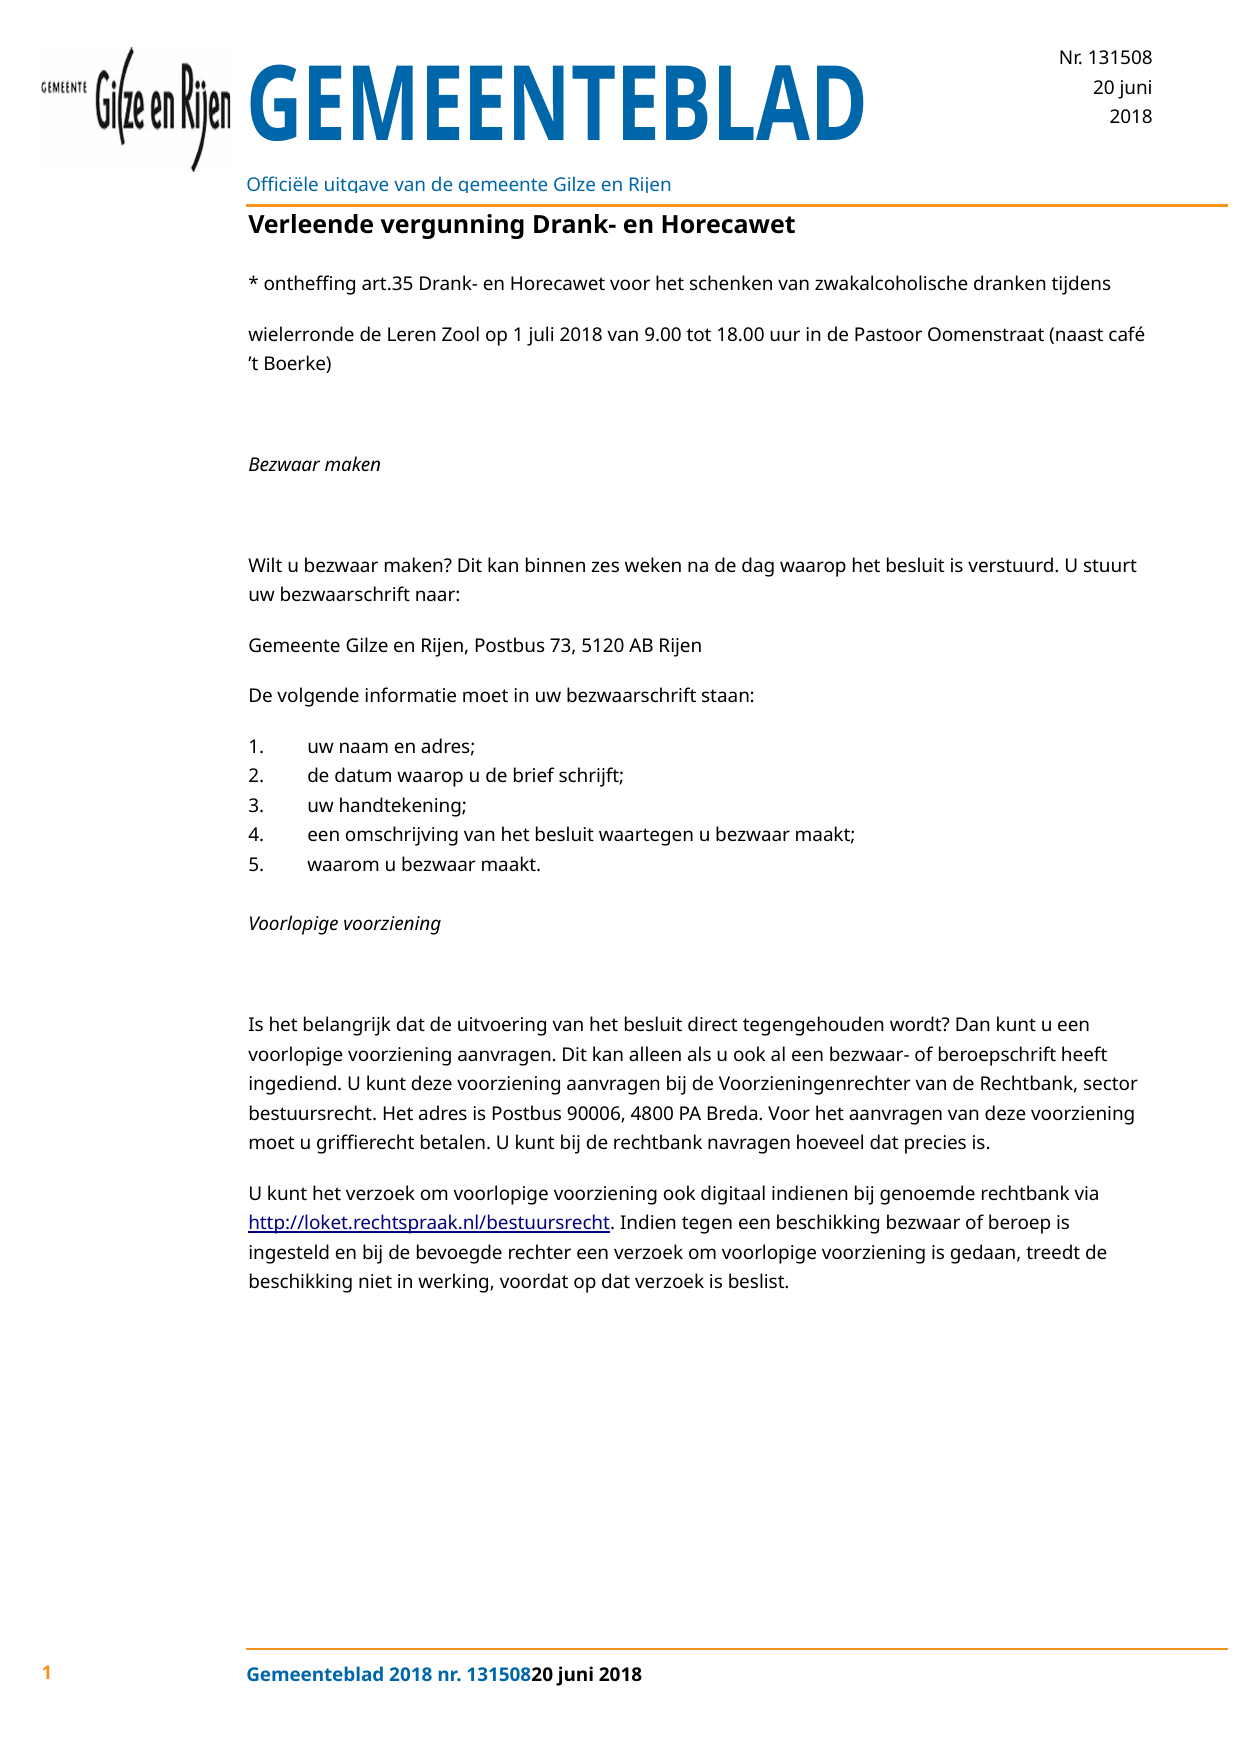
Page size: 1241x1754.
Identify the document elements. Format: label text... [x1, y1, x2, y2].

picture [41, 47, 231, 172]
text Bezwaar maken [248, 451, 1152, 477]
text wielerronde de Leren Zool op 1 juli 2018 van 9.00 tot 18.00 uur in de Pastoor Oomenstraat (naast café ’t Boerke) [248, 321, 1152, 376]
text * ontheffing art.35 Drank- en Horecawet voor het schenken van zwakalcoholische dranken tijdens [248, 270, 1152, 296]
text Gemeente Gilze en Rijen, Postbus 73, 5120 AB Rijen [248, 632, 1152, 658]
text Is het belangrijk dat de uitvoering van het besluit direct tegengehouden wordt? Dan kunt u een voorlopige voorziening aanvragen. Dit kan alleen als u ook al een bezwaar- of beroepschrift heeft ingediend. U kunt deze voorziening aanvragen bij de Voorzieningenrechter van de Rechtbank, sector bestuursrecht. Het adres is Postbus 90006, 4800 PA Breda. Voor het aanvragen van deze voorziening moet u griffierecht betalen. U kunt bij de rechtbank navragen hoeveel dat precies is. [248, 1011, 1152, 1155]
list waarom u bezwaar maakt. [248, 851, 1152, 877]
list uw handtekening; [248, 792, 1152, 818]
text De volgende informatie moet in uw bezwaarschrift staan: [248, 682, 1152, 708]
text Wilt u bezwaar maken? Dit kan binnen zes weken na de dag waarop het besluit is verstuurd. U stuurt uw bezwaarschrift naar: [248, 552, 1152, 607]
list een omschrijving van het besluit waartegen u bezwaar maakt; [248, 822, 1152, 847]
text Voorlopige voorziening [248, 910, 1152, 936]
list de datum waarop u de brief schrijft; [248, 762, 1152, 788]
text Verleende vergunning Drank- en Horecawet [248, 207, 1152, 241]
text U kunt het verzoek om voorlopige voorziening ook digitaal indienen bij genoemde rechtbank via http://loket.rechtspraak.nl/bestuursrecht. Indien tegen een beschikking bezwaar of beroep is ingesteld en bij de bevoegde rechter een verzoek om voorlopige voorziening is gedaan, treedt de beschikking niet in werking, voordat op dat verzoek is beslist. [248, 1180, 1152, 1294]
list uw naam en adres; [248, 733, 1152, 758]
